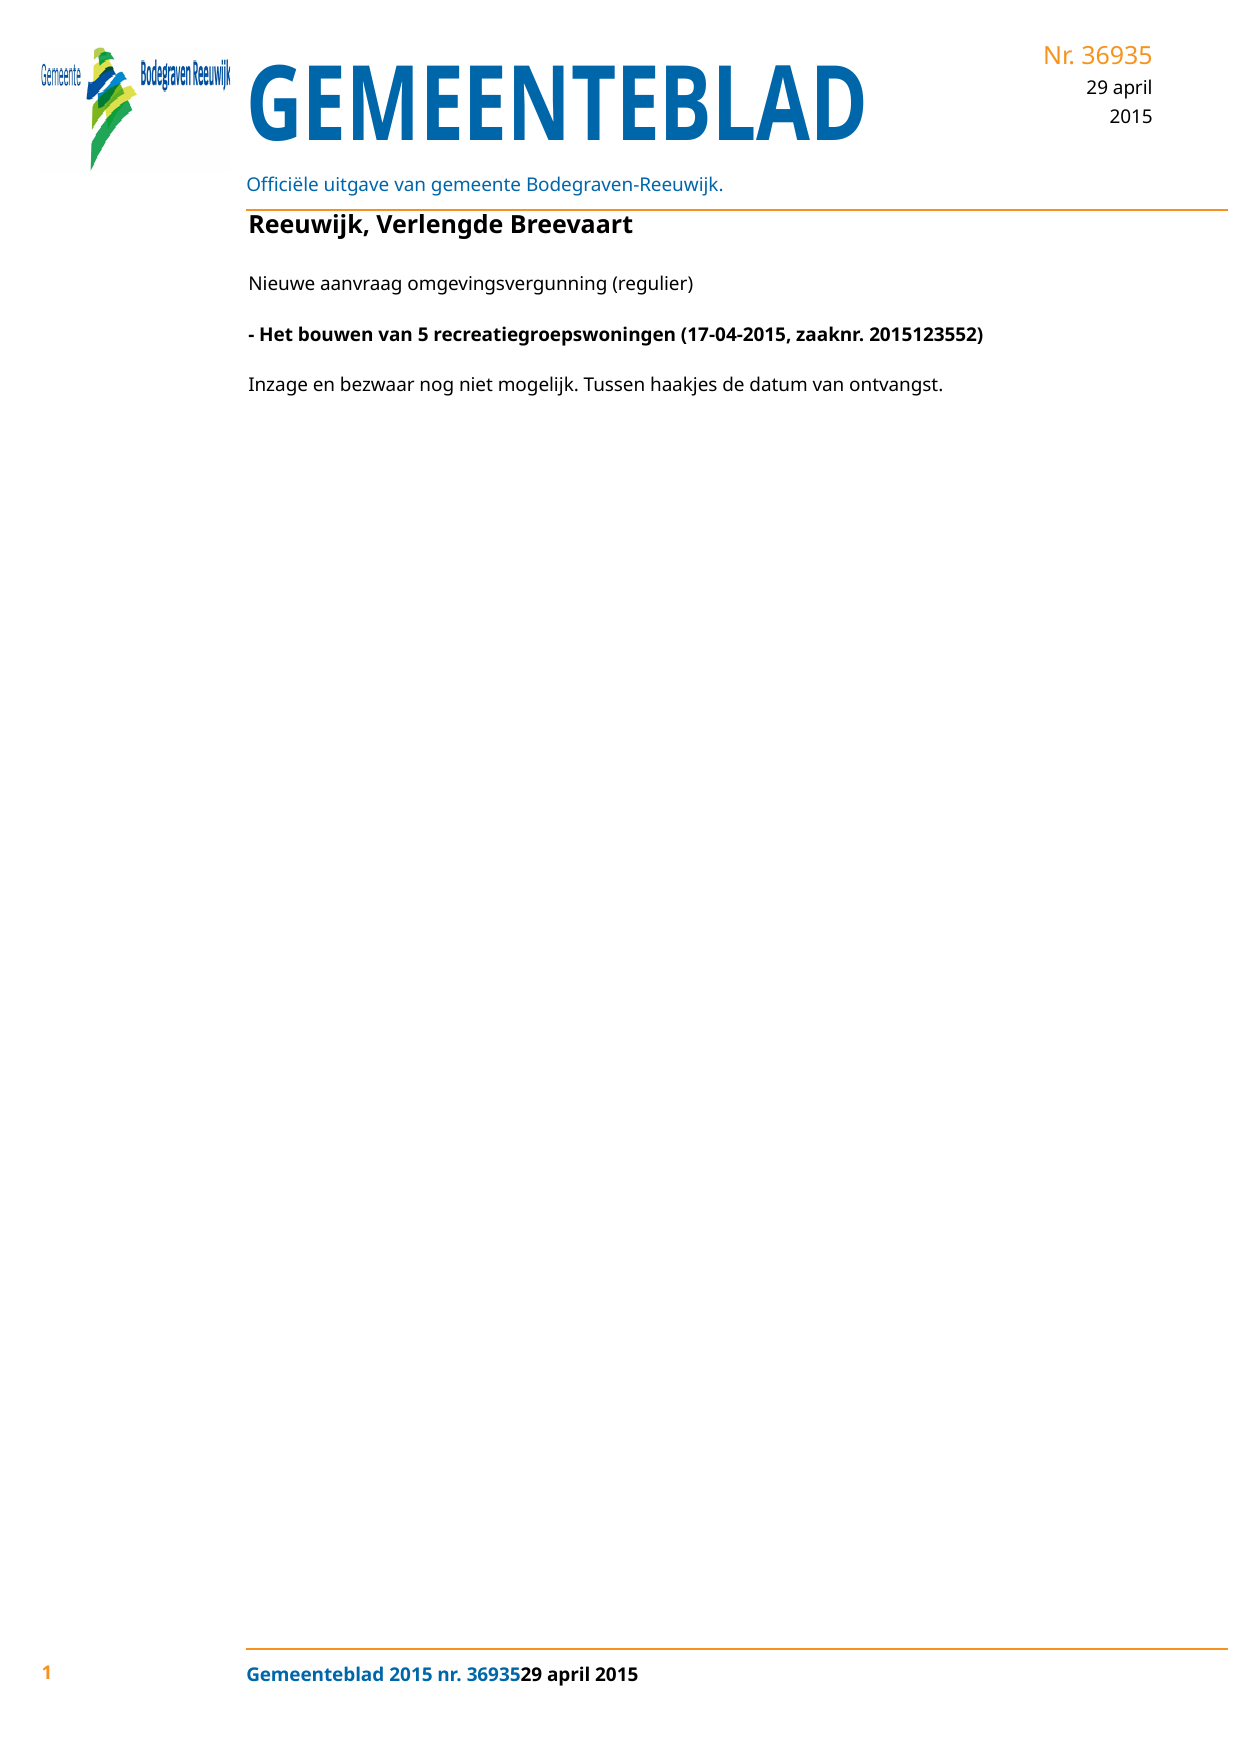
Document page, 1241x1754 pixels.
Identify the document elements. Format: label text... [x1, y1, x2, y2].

text Inzage en bezwaar nog niet mogelijk. Tussen haakjes de datum van ontvangst. [248, 371, 1152, 397]
text Nieuwe aanvraag omgevingsvergunning (regulier) [248, 270, 1152, 296]
picture [41, 47, 231, 172]
text Reeuwijk, Verlengde Breevaart [248, 211, 1152, 241]
text - Het bouwen van 5 recreatiegroepswoningen (17‑04‑2015, zaaknr. 2015123552) [248, 321, 1152, 346]
